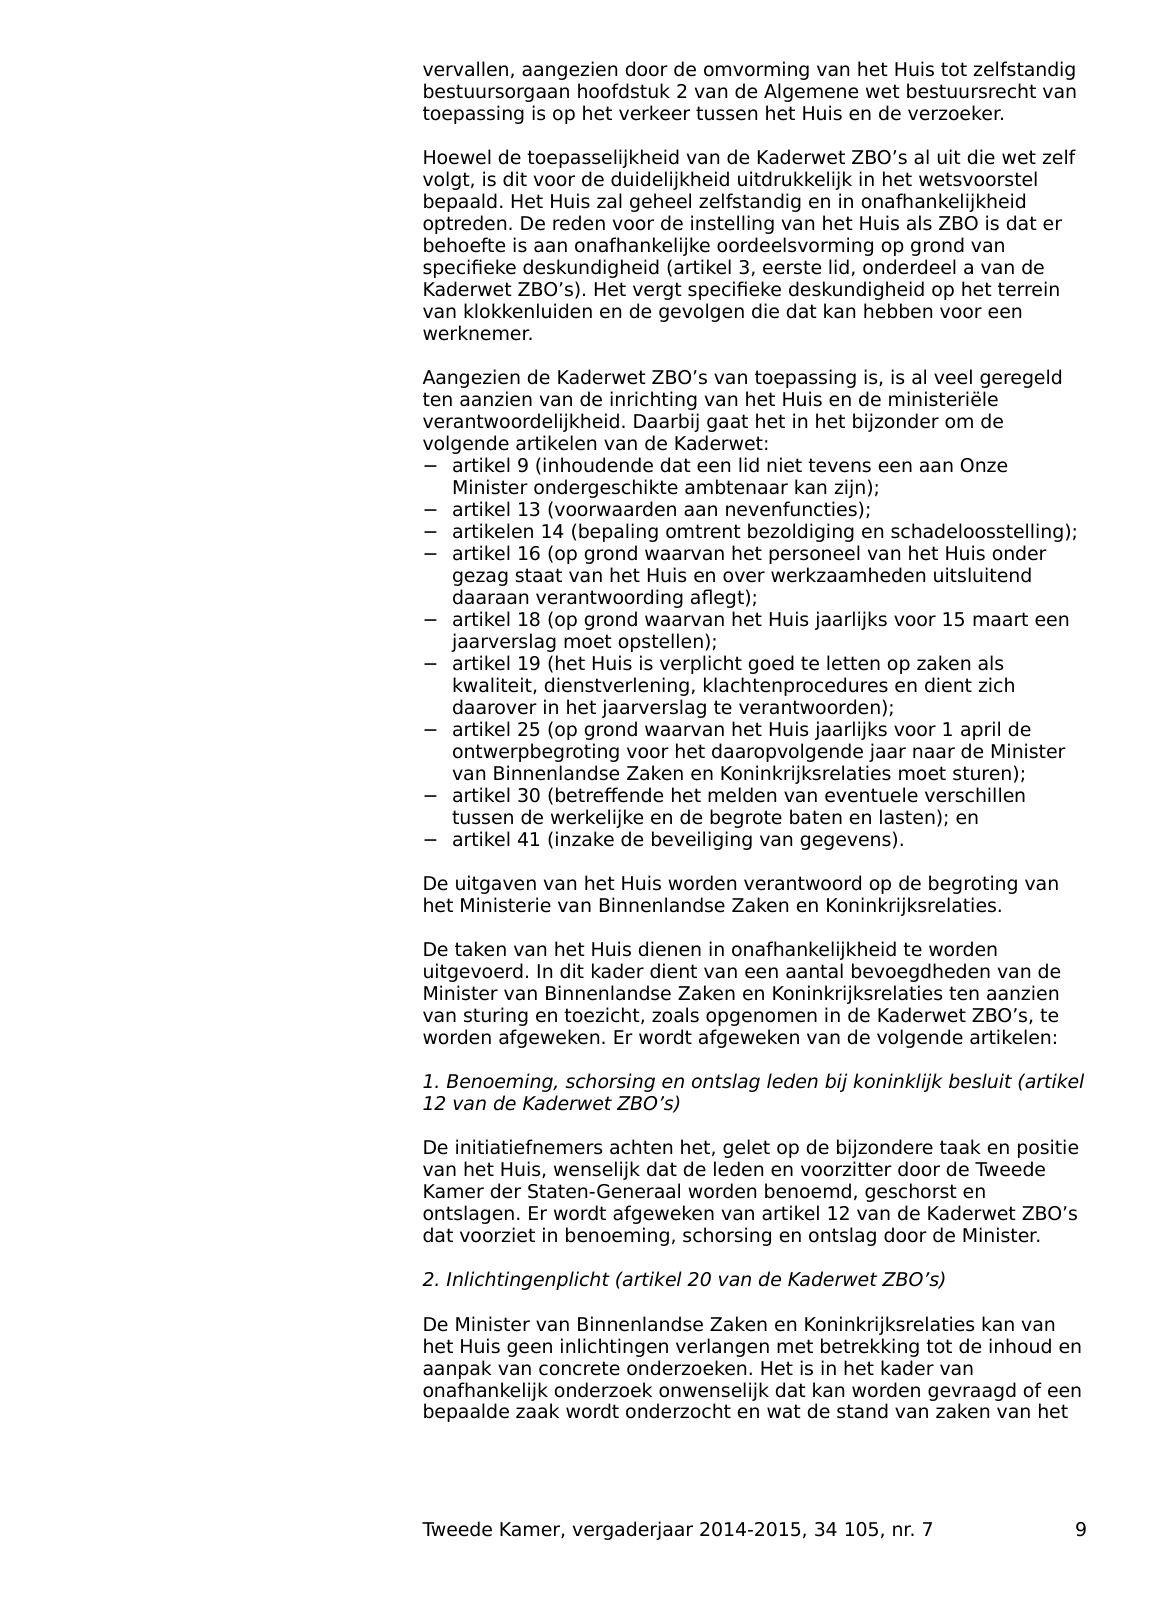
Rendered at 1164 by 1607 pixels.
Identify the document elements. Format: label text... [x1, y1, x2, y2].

text De initiatiefnemers achten het, gelet op de bijzondere taak en positie van het Huis, wenselijk dat de leden en voorzitter door de Tweede Kamer der Staten-Generaal worden benoemd, geschorst en ontslagen. Er wordt afgeweken van artikel 12 van de Kaderwet ZBO’s dat voorziet in benoeming, schorsing en ontslag door de Minister. [422, 1137, 1087, 1247]
text Aangezien de Kaderwet ZBO’s van toepassing is, is al veel geregeld ten aanzien van de inrichting van het Huis en de ministeriële verantwoordelijkheid. Daarbij gaat het in het bijzonder om de volgende artikelen van de Kaderwet: [422, 367, 1087, 455]
text − artikelen 14 (bepaling omtrent bezoldiging en schadeloosstelling); [422, 521, 1087, 543]
text − artikel 41 (inzake de beveiliging van gegevens). [422, 829, 1087, 851]
subtitle 1. Benoeming, schorsing en ontslag leden bij koninklijk besluit (artikel 12 van de Kaderwet ZBO’s) [422, 1071, 1087, 1115]
text vervallen, aangezien door de omvorming van het Huis tot zelfstandig bestuursorgaan hoofdstuk 2 van de Algemene wet bestuursrecht van toepassing is op het verkeer tussen het Huis en de verzoeker. [422, 59, 1087, 125]
text − artikel 13 (voorwaarden aan nevenfuncties); [422, 499, 1087, 521]
text − artikel 18 (op grond waarvan het Huis jaarlijks voor 15 maart een jaarverslag moet opstellen); [422, 609, 1087, 653]
text De Minister van Binnenlandse Zaken en Koninkrijksrelaties kan van het Huis geen inlichtingen verlangen met betrekking tot de inhoud en aanpak van concrete onderzoeken. Het is in het kader van onafhankelijk onderzoek onwenselijk dat kan worden gevraagd of een bepaalde zaak wordt onderzocht en wat de stand van zaken van het [422, 1313, 1087, 1423]
text − artikel 16 (op grond waarvan het personeel van het Huis onder gezag staat van het Huis en over werkzaamheden uitsluitend daaraan verantwoording aflegt); [422, 543, 1087, 609]
text − artikel 30 (betreffende het melden van eventuele verschillen tussen de werkelijke en de begrote baten en lasten); en [422, 785, 1087, 829]
subtitle 2. Inlichtingenplicht (artikel 20 van de Kaderwet ZBO’s) [422, 1269, 1087, 1291]
text − artikel 9 (inhoudende dat een lid niet tevens een aan Onze Minister ondergeschikte ambtenaar kan zijn); [422, 455, 1087, 499]
text De uitgaven van het Huis worden verantwoord op de begroting van het Ministerie van Binnenlandse Zaken en Koninkrijksrelaties. [422, 873, 1087, 917]
text Hoewel de toepasselijkheid van de Kaderwet ZBO’s al uit die wet zelf volgt, is dit voor de duidelijkheid uitdrukkelijk in het wetsvoorstel bepaald. Het Huis zal geheel zelfstandig en in onafhankelijkheid optreden. De reden voor de instelling van het Huis als ZBO is dat er behoefte is aan onafhankelijke oordeelsvorming op grond van specifieke deskundigheid (artikel 3, eerste lid, onderdeel a van de Kaderwet ZBO’s). Het vergt specifieke deskundigheid op het terrein van klokkenluiden en de gevolgen die dat kan hebben voor een werknemer. [422, 147, 1087, 345]
text De taken van het Huis dienen in onafhankelijkheid te worden uitgevoerd. In dit kader dient van een aantal bevoegdheden van de Minister van Binnenlandse Zaken en Koninkrijksrelaties ten aanzien van sturing en toezicht, zoals opgenomen in de Kaderwet ZBO’s, te worden afgeweken. Er wordt afgeweken van de volgende artikelen: [422, 939, 1087, 1049]
text − artikel 19 (het Huis is verplicht goed te letten op zaken als kwaliteit, dienstverlening, klachtenprocedures en dient zich daarover in het jaarverslag te verantwoorden); [422, 653, 1087, 719]
text − artikel 25 (op grond waarvan het Huis jaarlijks voor 1 april de ontwerpbegroting voor het daaropvolgende jaar naar de Minister van Binnenlandse Zaken en Koninkrijksrelaties moet sturen); [422, 719, 1087, 785]
